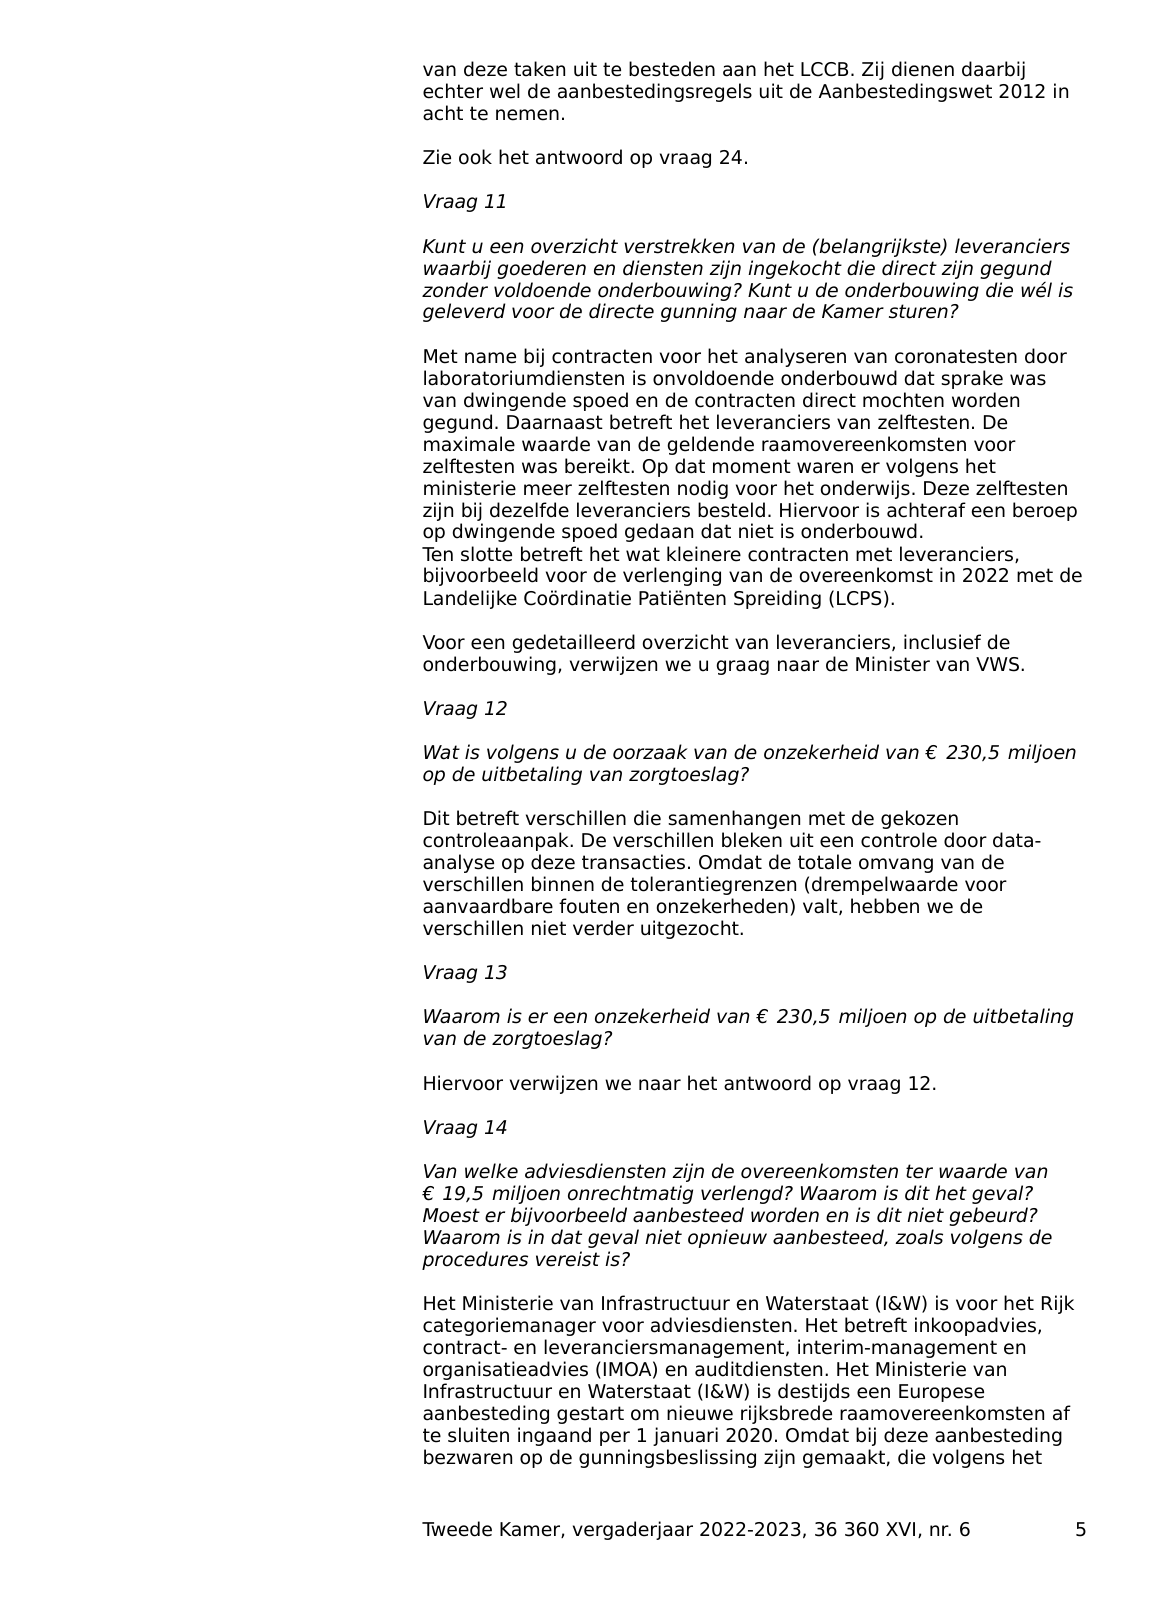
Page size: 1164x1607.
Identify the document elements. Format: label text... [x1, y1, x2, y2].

text Wat is volgens u de oorzaak van de onzekerheid van € 230,5 miljoen op de uitbetaling van zorgtoeslag? [422, 742, 1087, 786]
text Zie ook het antwoord op vraag 24. [422, 147, 1087, 169]
text Hiervoor verwijzen we naar het antwoord op vraag 12. [422, 1072, 1087, 1094]
text Dit betreft verschillen die samenhangen met de gekozen controleaanpak. De verschillen bleken uit een controle door data-analyse op deze transacties. Omdat de totale omvang van de verschillen binnen de tolerantiegrenzen (drempelwaarde voor aanvaardbare fouten en onzekerheden) valt, hebben we de verschillen niet verder uitgezocht. [422, 808, 1087, 940]
subtitle Vraag 13 [422, 962, 1087, 984]
text Kunt u een overzicht verstrekken van de (belangrijkste) leveranciers waarbij goederen en diensten zijn ingekocht die direct zijn gegund zonder voldoende onderbouwing? Kunt u de onderbouwing die wél is geleverd voor de directe gunning naar de Kamer sturen? [422, 236, 1087, 323]
text Waarom is er een onzekerheid van € 230,5 miljoen op de uitbetaling van de zorgtoeslag? [422, 1006, 1087, 1050]
subtitle Vraag 14 [422, 1117, 1087, 1138]
text Met name bij contracten voor het analyseren van coronatesten door laboratoriumdiensten is onvoldoende onderbouwd dat sprake was van dwingende spoed en de contracten direct mochten worden gegund. Daarnaast betreft het leveranciers van zelftesten. De maximale waarde van de geldende raamovereenkomsten voor zelftesten was bereikt. Op dat moment waren er volgens het ministerie meer zelftesten nodig voor het onderwijs. Deze zelftesten zijn bij dezelfde leveranciers besteld. Hiervoor is achteraf een beroep op dwingende spoed gedaan dat niet is onderbouwd. [422, 346, 1087, 543]
subtitle Vraag 11 [422, 191, 1087, 213]
text Voor een gedetailleerd overzicht van leveranciers, inclusief de onderbouwing, verwijzen we u graag naar de Minister van VWS. [422, 632, 1087, 676]
text Van welke adviesdiensten zijn de overeenkomsten ter waarde van € 19,5 miljoen onrechtmatig verlengd? Waarom is dit het geval? Moest er bijvoorbeeld aanbesteed worden en is dit niet gebeurd? Waarom is in dat geval niet opnieuw aanbesteed, zoals volgens de procedures vereist is? [422, 1161, 1087, 1271]
text Ten slotte betreft het wat kleinere contracten met leveranciers, bijvoorbeeld voor de verlenging van de overeenkomst in 2022 met de Landelijke Coördinatie Patiënten Spreiding (LCPS). [422, 543, 1087, 609]
subtitle Vraag 12 [422, 698, 1087, 720]
text Het Ministerie van Infrastructuur en Waterstaat (I&W) is voor het Rijk categoriemanager voor adviesdiensten. Het betreft inkoopadvies, contract- en leveranciersmanagement, interim-management en organisatieadvies (IMOA) en auditdiensten. Het Ministerie van Infrastructuur en Waterstaat (I&W) is destijds een Europese aanbesteding gestart om nieuwe rijksbrede raamovereenkomsten af te sluiten ingaand per 1 januari 2020. Omdat bij deze aanbesteding bezwaren op de gunningsbeslissing zijn gemaakt, die volgens het [422, 1293, 1087, 1469]
text van deze taken uit te besteden aan het LCCB. Zij dienen daarbij echter wel de aanbestedingsregels uit de Aanbestedingswet 2012 in acht te nemen. [422, 59, 1087, 125]
